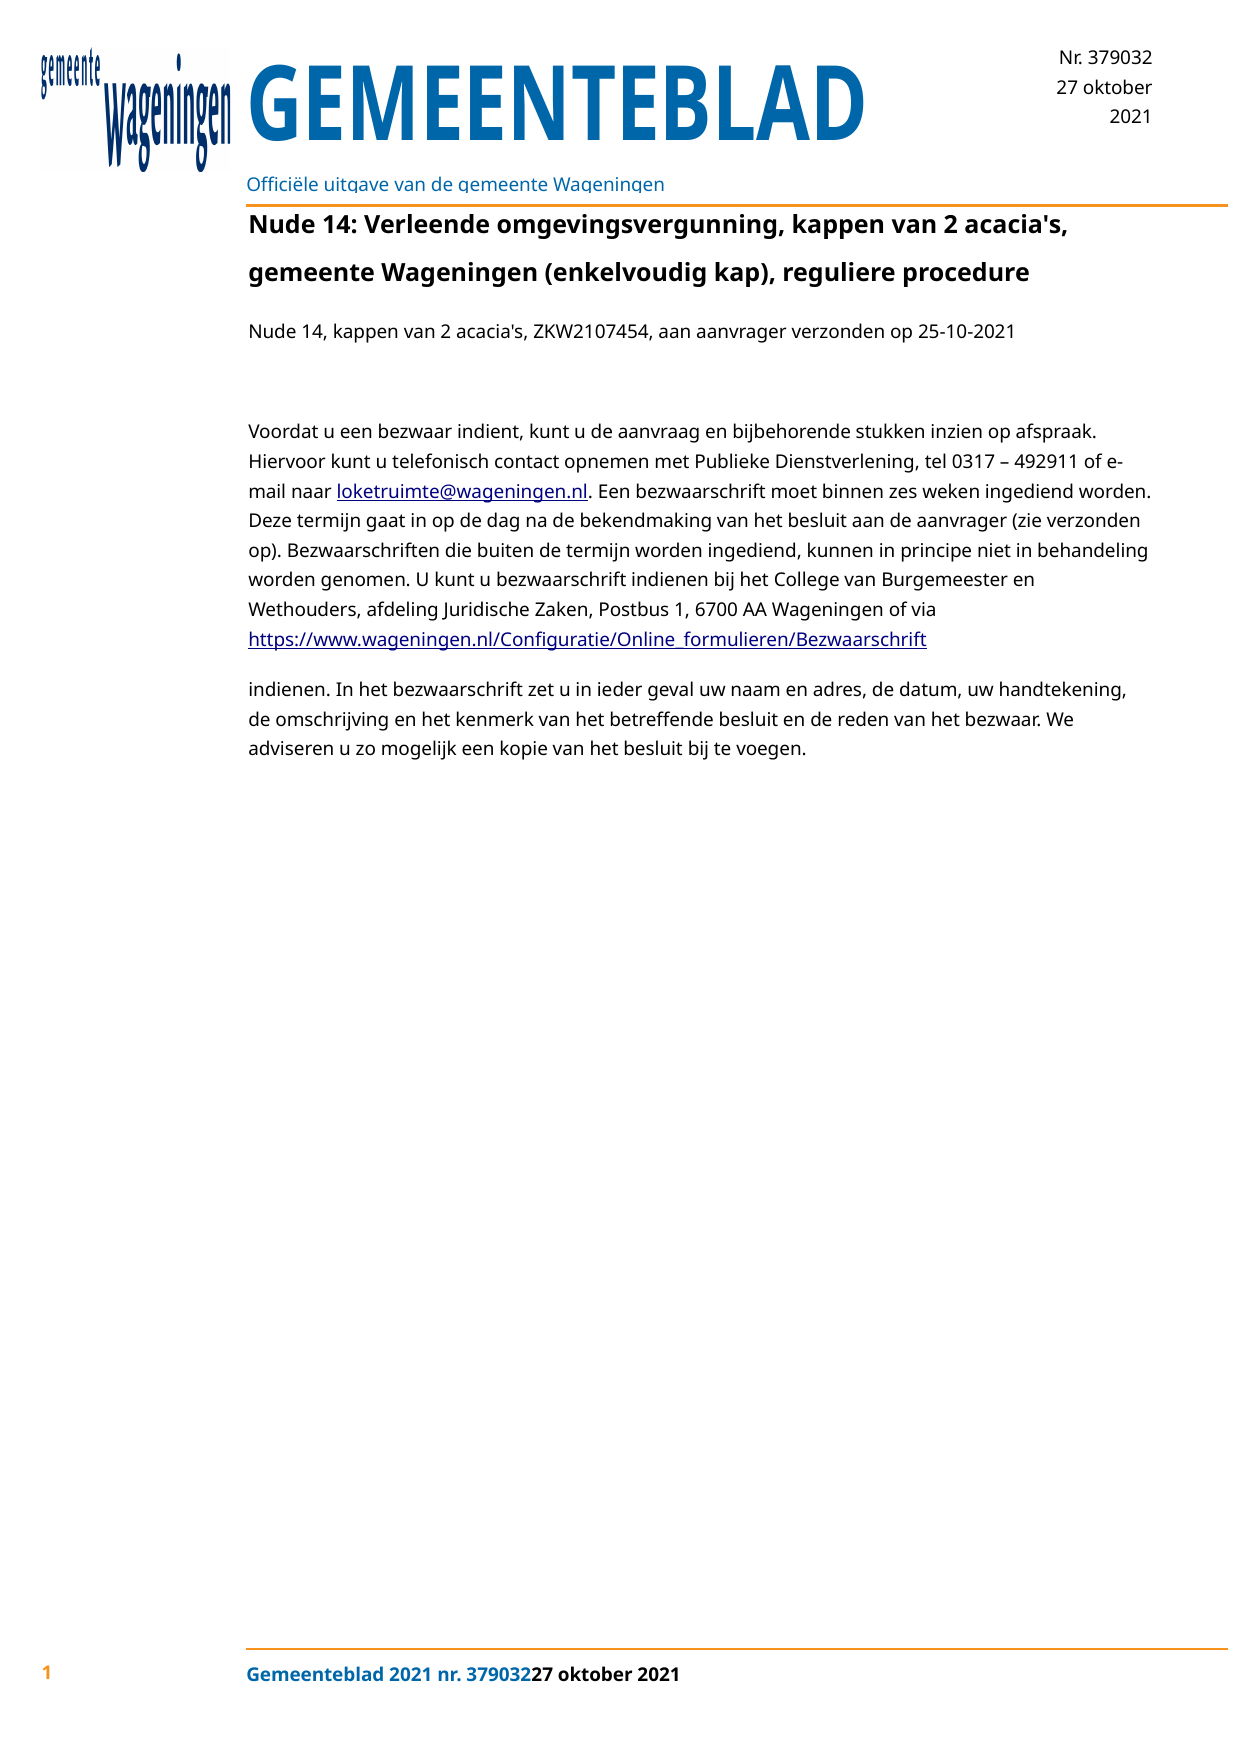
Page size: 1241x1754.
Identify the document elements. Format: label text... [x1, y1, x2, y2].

text Nude 14, kappen van 2 acacia's, ZKW2107454, aan aanvrager verzonden op 25-10-2021 [248, 318, 1152, 344]
text Nude 14: Verleende omgevingsvergunning, kappen van 2 acacia's, gemeente Wageningen (enkelvoudig kap), reguliere procedure [248, 207, 1152, 288]
picture [41, 47, 231, 172]
text indienen. In het bezwaarschrift zet u in ieder geval uw naam en adres, de datum, uw handtekening, de omschrijving en het kenmerk van het betreffende besluit en de reden van het bezwaar. We adviseren u zo mogelijk een kopie van het besluit bij te voegen. [248, 676, 1152, 761]
text Voordat u een bezwaar indient, kunt u de aanvraag en bijbehorende stukken inzien op afspraak. Hiervoor kunt u telefonisch contact opnemen met Publieke Dienstverlening, tel 0317 – 492911 of e-mail naar loketruimte@wageningen.nl. Een bezwaarschrift moet binnen zes weken ingediend worden. Deze termijn gaat in op de dag na de bekendmaking van het besluit aan de aanvrager (zie verzonden op). Bezwaarschriften die buiten de termijn worden ingediend, kunnen in principe niet in behandeling worden genomen. U kunt u bezwaarschrift indienen bij het College van Burgemeester en Wethouders, afdeling Juridische Zaken, Postbus 1, 6700 AA Wageningen of via https://www.wageningen.nl/Configuratie/Online_formulieren/Bezwaarschrift [248, 419, 1152, 652]
